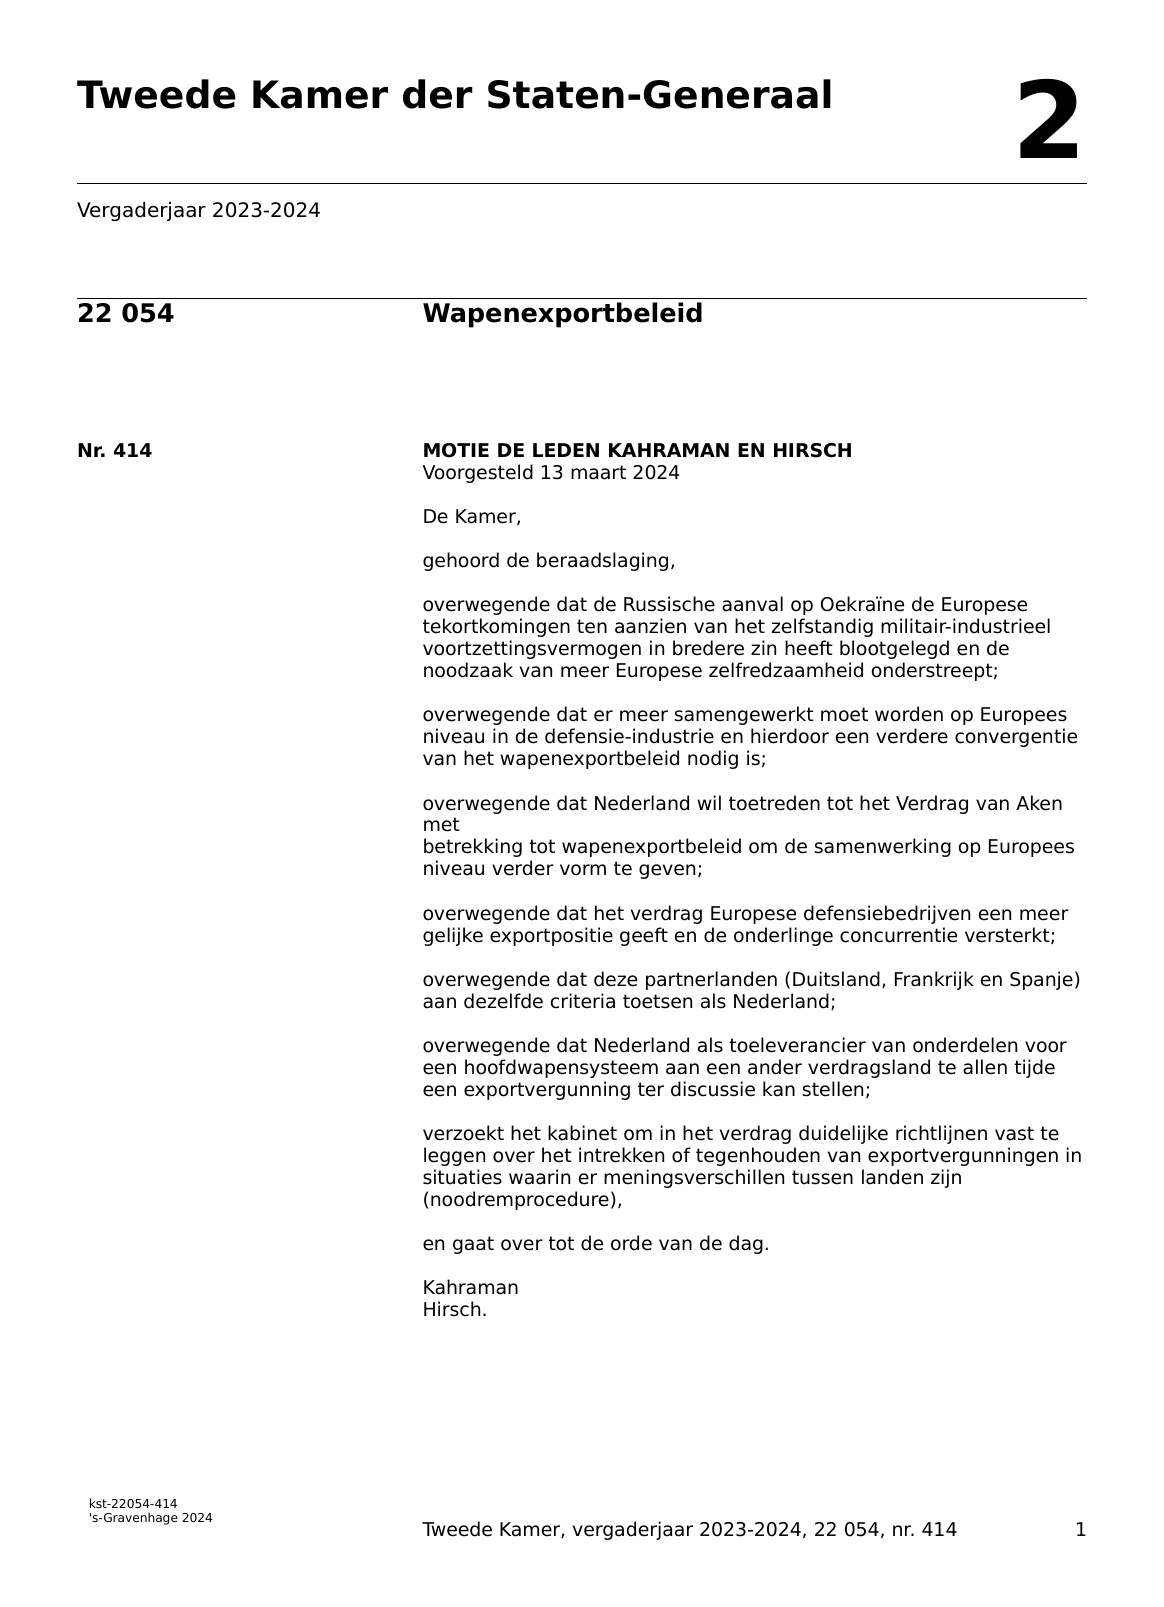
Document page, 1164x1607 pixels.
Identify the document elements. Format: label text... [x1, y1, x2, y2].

text Voorgesteld 13 maart 2024 [422, 462, 1087, 484]
text verzoekt het kabinet om in het verdrag duidelijke richtlijnen vast te leggen over het intrekken of tegenhouden van exportvergunningen in situaties waarin er meningsverschillen tussen landen zijn (noodremprocedure), [422, 1123, 1087, 1211]
text De Kamer, [422, 506, 1087, 528]
text gehoord de beraadslaging, [422, 550, 1087, 572]
text overwegende dat het verdrag Europese defensiebedrijven een meer gelijke exportpositie geeft en de onderlinge concurrentie versterkt; [422, 902, 1087, 946]
text en gaat over tot de orde van de dag. [422, 1233, 1087, 1255]
text overwegende dat er meer samengewerkt moet worden op Europees niveau in de defensie-industrie en hierdoor een verdere convergentie van het wapenexportbeleid nodig is; [422, 704, 1087, 770]
table_header 2 [886, 59, 1087, 183]
text kst-22054-414 [88, 1497, 323, 1511]
subtitle 22 054 Wapenexportbeleid [77, 299, 1087, 329]
text overwegende dat Nederland wil toetreden tot het Verdrag van Aken met [422, 792, 1087, 836]
text overwegende dat Nederland als toeleverancier van onderdelen voor een hoofdwapensysteem aan een ander verdragsland te allen tijde een exportvergunning ter discussie kan stellen; [422, 1035, 1087, 1101]
text Hirsch. [422, 1299, 1087, 1321]
text overwegende dat deze partnerlanden (Duitsland, Frankrijk en Spanje) aan dezelfde criteria toetsen als Nederland; [422, 969, 1087, 1013]
text overwegende dat de Russische aanval op Oekraïne de Europese tekortkomingen ten aanzien van het zelfstandig militair-industrieel voortzettingsvermogen in bredere zin heeft blootgelegd en de noodzaak van meer Europese zelfredzaamheid onderstreept; [422, 594, 1087, 682]
table_cell Vergaderjaar 2023-2024 [77, 184, 1087, 298]
subtitle Nr. 414 MOTIE DE LEDEN KAHRAMAN EN HIRSCH [77, 440, 1087, 462]
text 's-Gravenhage 2024 [88, 1511, 323, 1525]
table_header Tweede Kamer der Staten-Generaal [77, 59, 886, 183]
text betrekking tot wapenexportbeleid om de samenwerking op Europees niveau verder vorm te geven; [422, 836, 1087, 880]
text Kahraman [422, 1277, 1087, 1299]
